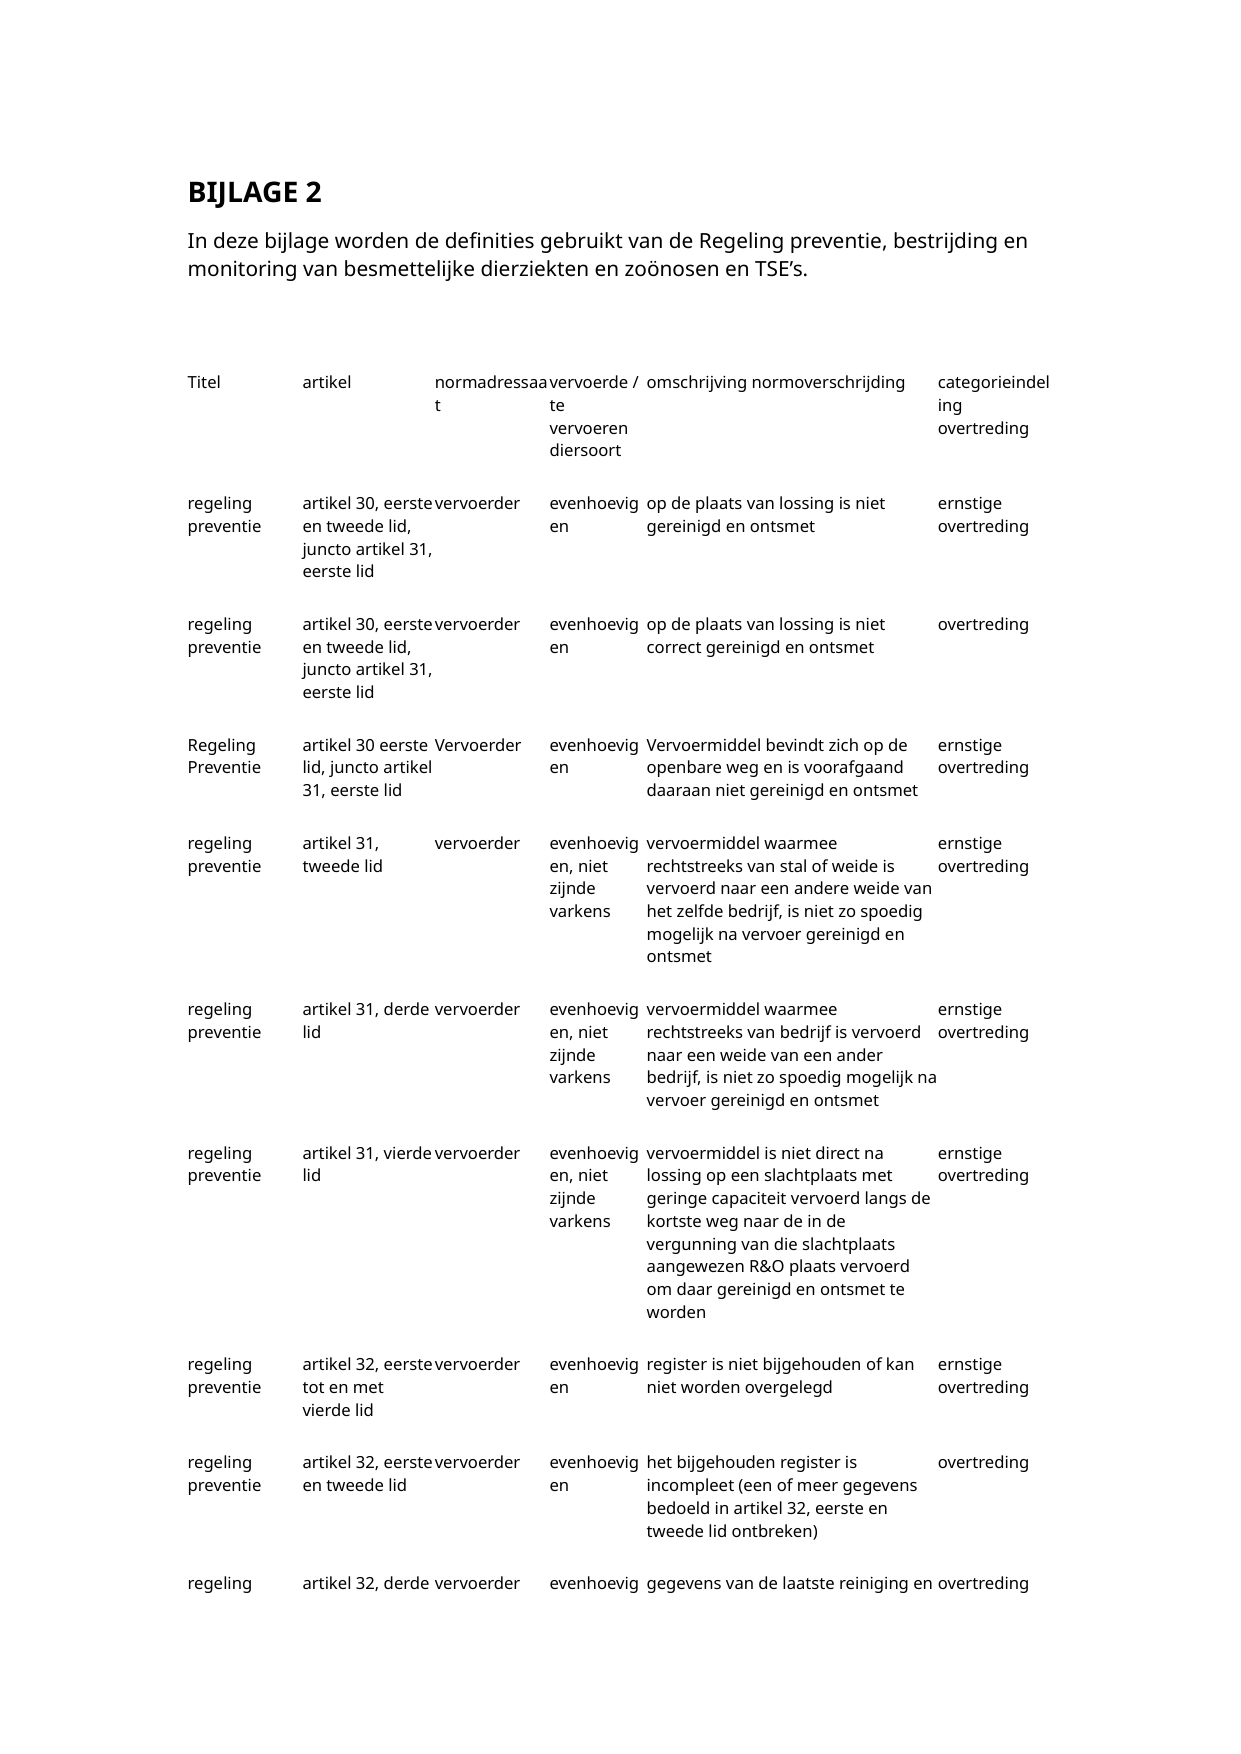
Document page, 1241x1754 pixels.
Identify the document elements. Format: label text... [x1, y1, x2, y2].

table_cell overtreding [938, 1572, 1053, 1595]
table_cell evenhoevigen [549, 1451, 646, 1572]
table_cell vervoermiddel waarmee rechtstreeks van bedrijf is vervoerd naar een weide van een ander bedrijf, is niet zo spoedig mogelijk na vervoer gereinigd en ontsmet [646, 998, 938, 1141]
table_header omschrijving normoverschrijding [646, 371, 938, 492]
table_cell vervoermiddel is niet direct na lossing op een slachtplaats met geringe capaciteit vervoerd langs de kortste weg naar de in de vergunning van die slachtplaats aangewezen R&O plaats vervoerd om daar gereinigd en ontsmet te worden [646, 1141, 938, 1353]
table_cell artikel 31, tweede lid [302, 832, 434, 998]
table_cell evenhoevigen, niet zijnde varkens [549, 832, 646, 998]
table_cell gegevens van de laatste reiniging en [646, 1572, 938, 1595]
table_cell regeling preventie [188, 613, 302, 733]
table_cell ernstige overtreding [938, 1353, 1053, 1451]
table_cell Vervoermiddel bevindt zich op de openbare weg en is voorafgaand daaraan niet gereinigd en ontsmet [646, 734, 938, 832]
table_cell evenhoevigen [549, 734, 646, 832]
table_cell vervoerder [435, 492, 549, 613]
table_cell vervoerder [435, 1572, 549, 1595]
table_cell artikel 32, eerste en tweede lid [302, 1451, 434, 1572]
table_cell regeling preventie [188, 1451, 302, 1572]
table_cell Regeling Preventie [188, 734, 302, 832]
table_cell ernstige overtreding [938, 734, 1053, 832]
table_cell ernstige overtreding [938, 998, 1053, 1141]
table_cell ernstige overtreding [938, 832, 1053, 998]
table_cell vervoerder [435, 1451, 549, 1572]
table_cell regeling preventie [188, 998, 302, 1141]
table_header artikel [302, 371, 434, 492]
table_header categorieindeling overtreding [938, 371, 1053, 492]
table_cell overtreding [938, 613, 1053, 733]
table_cell artikel 32, derde [302, 1572, 434, 1595]
table_header Titel [188, 371, 302, 492]
table_cell op de plaats van lossing is niet correct gereinigd en ontsmet [646, 613, 938, 733]
table_cell vervoerder [435, 832, 549, 998]
table_cell artikel 31, vierde lid [302, 1141, 434, 1353]
table_cell vervoerder [435, 998, 549, 1141]
subtitle BIJLAGE 2 [187, 172, 1053, 211]
table_cell vervoerder [435, 1141, 549, 1353]
table_cell artikel 30, eerste en tweede lid, juncto artikel 31, eerste lid [302, 613, 434, 733]
table_cell regeling [188, 1572, 302, 1595]
table_cell overtreding [938, 1451, 1053, 1572]
table_cell artikel 31, derde lid [302, 998, 434, 1141]
table_cell artikel 30, eerste en tweede lid, juncto artikel 31, eerste lid [302, 492, 434, 613]
table_cell Vervoerder [435, 734, 549, 832]
table_cell evenhoevig [549, 1572, 646, 1595]
table_cell regeling preventie [188, 1353, 302, 1451]
table_cell register is niet bijgehouden of kan niet worden overgelegd [646, 1353, 938, 1451]
table_cell artikel 32, eerste tot en met vierde lid [302, 1353, 434, 1451]
table_cell evenhoevigen [549, 492, 646, 613]
table_header normadressaat [435, 371, 549, 492]
table_cell evenhoevigen, niet zijnde varkens [549, 998, 646, 1141]
table_cell ernstige overtreding [938, 492, 1053, 613]
text In deze bijlage worden de definities gebruikt van de Regeling preventie, bestrijding en monitoring van besmettelijke dierziekten en zoönosen en TSE’s. [187, 226, 1053, 283]
table_cell vervoerder [435, 613, 549, 733]
table_cell regeling preventie [188, 832, 302, 998]
table_cell ernstige overtreding [938, 1141, 1053, 1353]
table_cell evenhoevigen, niet zijnde varkens [549, 1141, 646, 1353]
table_cell op de plaats van lossing is niet gereinigd en ontsmet [646, 492, 938, 613]
table_cell regeling preventie [188, 1141, 302, 1353]
table_cell vervoermiddel waarmee rechtstreeks van stal of weide is vervoerd naar een andere weide van het zelfde bedrijf, is niet zo spoedig mogelijk na vervoer gereinigd en ontsmet [646, 832, 938, 998]
table_header vervoerde / te vervoeren diersoort [549, 371, 646, 492]
table_cell het bijgehouden register is incompleet (een of meer gegevens bedoeld in artikel 32, eerste en tweede lid ontbreken) [646, 1451, 938, 1572]
table_cell artikel 30 eerste lid, juncto artikel 31, eerste lid [302, 734, 434, 832]
table_cell evenhoevigen [549, 613, 646, 733]
table_cell regeling preventie [188, 492, 302, 613]
table_cell vervoerder [435, 1353, 549, 1451]
table_cell evenhoevigen [549, 1353, 646, 1451]
